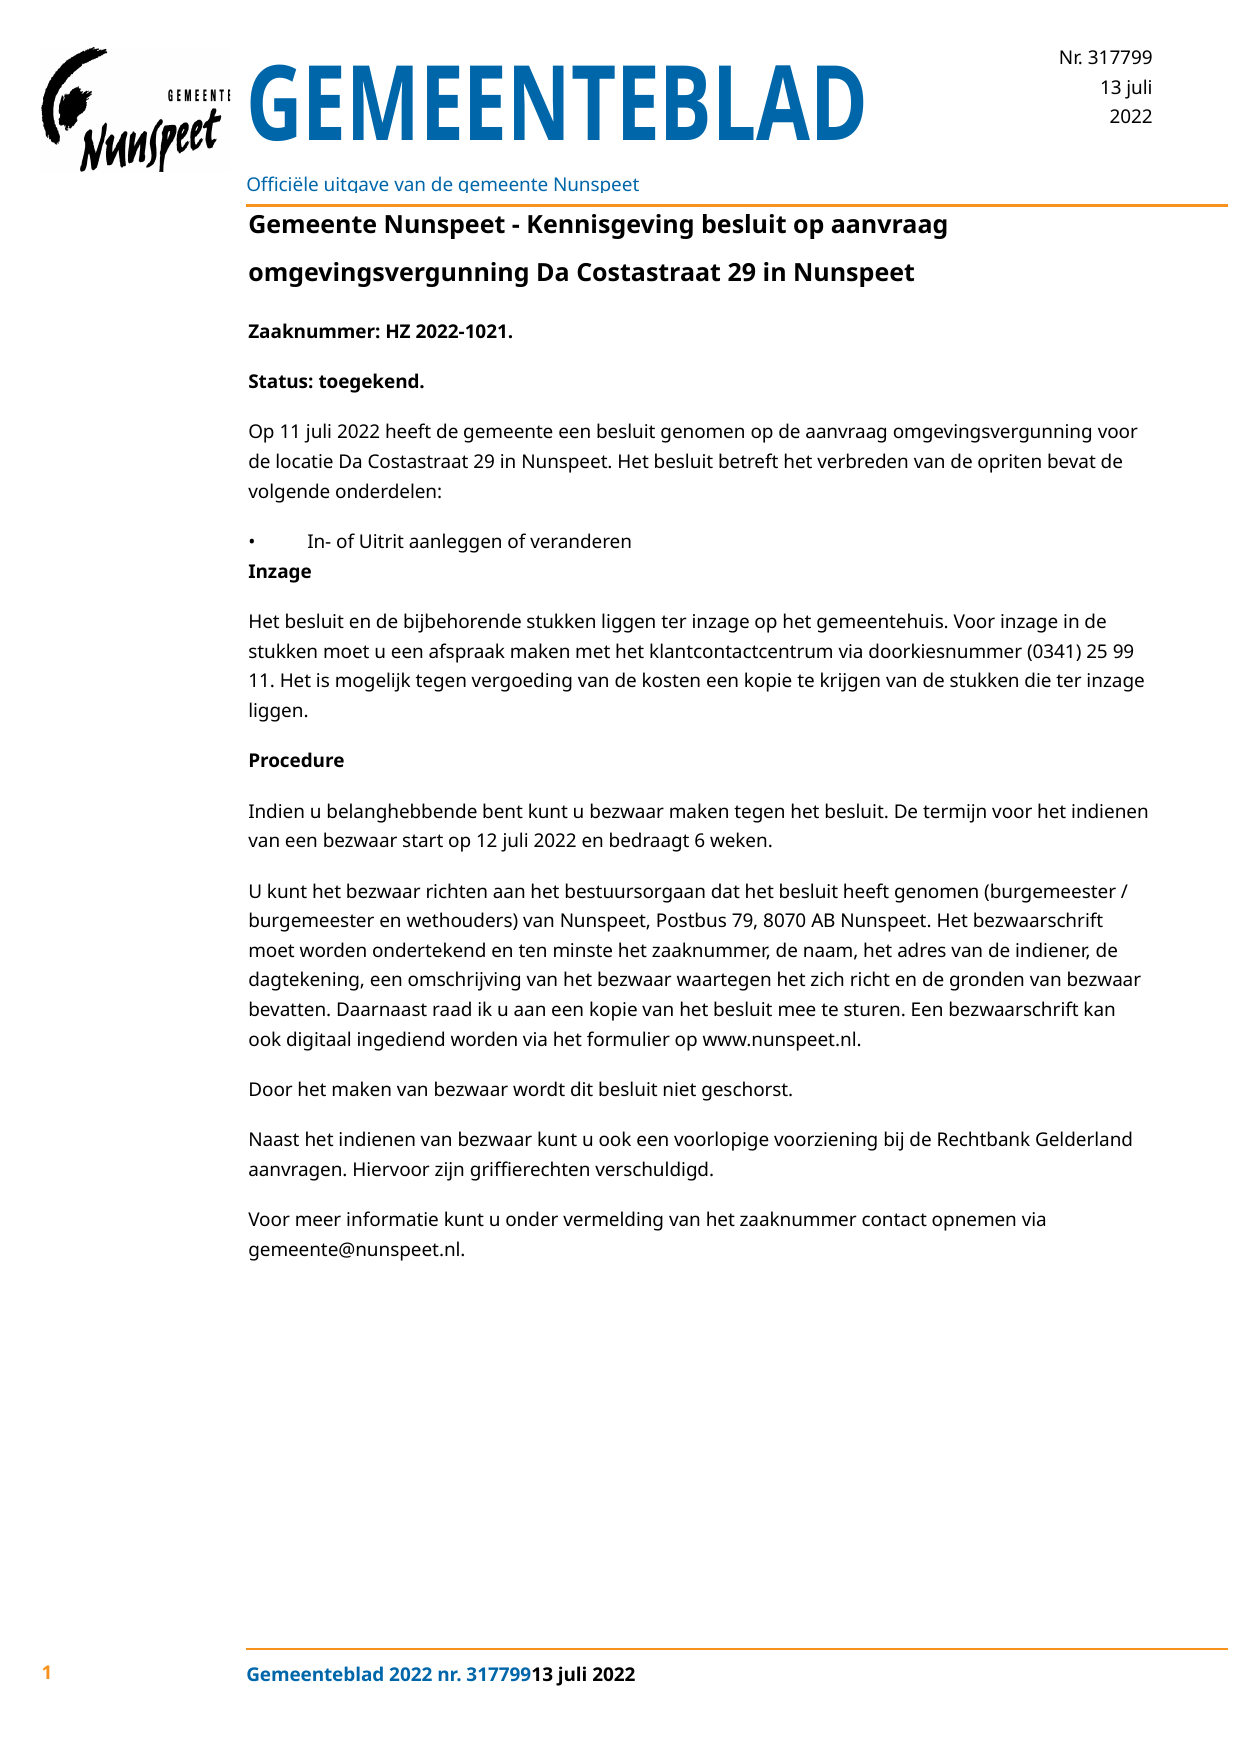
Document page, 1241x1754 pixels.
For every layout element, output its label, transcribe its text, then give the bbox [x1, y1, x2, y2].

text Het besluit en de bijbehorende stukken liggen ter inzage op het gemeentehuis. Voor inzage in de stukken moet u een afspraak maken met het klantcontactcentrum via doorkiesnummer (0341) 25 99 11. Het is mogelijk tegen vergoeding van de kosten een kopie te krijgen van de stukken die ter inzage liggen. [248, 608, 1152, 723]
text Zaaknummer: HZ 2022-1021. [248, 318, 1152, 344]
text Voor meer informatie kunt u onder vermelding van het zaaknummer contact opnemen via gemeente@nunspeet.nl. [248, 1207, 1152, 1262]
text U kunt het bezwaar richten aan het bestuursorgaan dat het besluit heeft genomen (burgemeester / burgemeester en wethouders) van Nunspeet, Postbus 79, 8070 AB Nunspeet. Het bezwaarschrift moet worden ondertekend en ten minste het zaaknummer, de naam, het adres van de indiener, de dagtekening, een omschrijving van het bezwaar waartegen het zich richt en de gronden van bezwaar bevatten. Daarnaast raad ik u aan een kopie van het besluit mee te sturen. Een bezwaarschrift kan ook digitaal ingediend worden via het formulier op www.nunspeet.nl. [248, 878, 1152, 1052]
text Status: toegekend. [248, 368, 1152, 394]
picture [41, 47, 231, 172]
text Door het maken van bezwaar wordt dit besluit niet geschorst. [248, 1076, 1152, 1102]
text Inzage [248, 558, 1152, 584]
text Gemeente Nunspeet - Kennisgeving besluit op aanvraag omgevingsvergunning Da Costastraat 29 in Nunspeet [248, 207, 1152, 288]
list In- of Uitrit aanleggen of veranderen [248, 528, 1152, 554]
text Op 11 juli 2022 heeft de gemeente een besluit genomen op de aanvraag omgevingsvergunning voor de locatie Da Costastraat 29 in Nunspeet. Het besluit betreft het verbreden van de opriten bevat de volgende onderdelen: [248, 419, 1152, 504]
text Naast het indienen van bezwaar kunt u ook een voorlopige voorziening bij de Rechtbank Gelderland aanvragen. Hiervoor zijn griffierechten verschuldigd. [248, 1127, 1152, 1182]
text Indien u belanghebbende bent kunt u bezwaar maken tegen het besluit. De termijn voor het indienen van een bezwaar start op 12 juli 2022 en bedraagt 6 weken. [248, 798, 1152, 853]
text Procedure [248, 747, 1152, 773]
